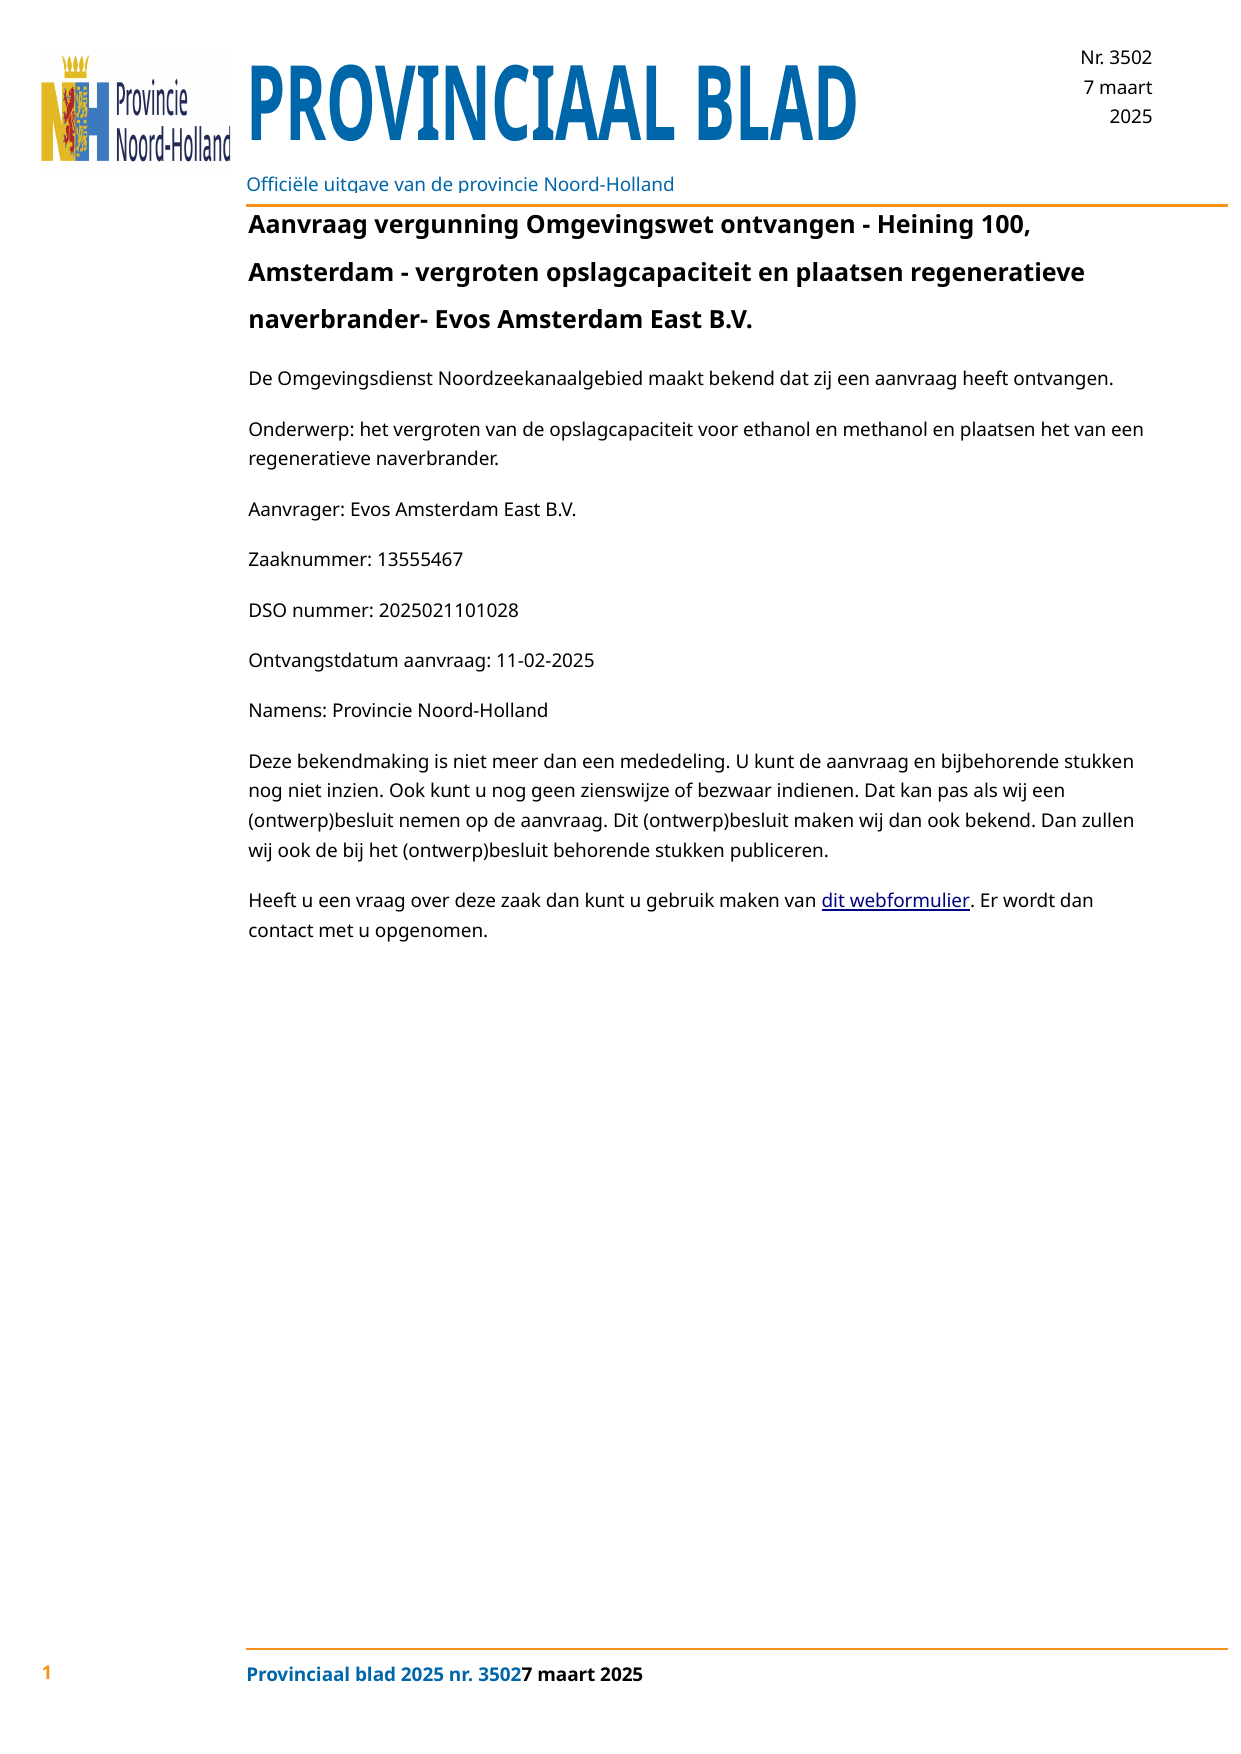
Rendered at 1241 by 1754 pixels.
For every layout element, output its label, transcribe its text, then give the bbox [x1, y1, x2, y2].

text Namens: Provincie Noord-Holland [248, 698, 1152, 723]
text Onderwerp: het vergroten van de opslagcapaciteit voor ethanol en methanol en plaatsen het van een regeneratieve naverbrander. [248, 416, 1152, 471]
text Ontvangstdatum aanvraag: 11-02-2025 [248, 647, 1152, 673]
text Heeft u een vraag over deze zaak dan kunt u gebruik maken van dit webformulier. Er wordt dan contact met u opgenomen. [248, 887, 1152, 942]
text Aanvraag vergunning Omgevingswet ontvangen - Heining 100, Amsterdam - vergroten opslagcapaciteit en plaatsen regeneratieve naverbrander- Evos Amsterdam East B.V. [248, 207, 1152, 336]
picture [41, 47, 231, 172]
text Aanvrager: Evos Amsterdam East B.V. [248, 496, 1152, 522]
text De Omgevingsdienst Noordzeekanaalgebied maakt bekend dat zij een aanvraag heeft ontvangen. [248, 366, 1152, 391]
text DSO nummer: 2025021101028 [248, 597, 1152, 622]
text Deze bekendmaking is niet meer dan een mededeling. U kunt de aanvraag en bijbehorende stukken nog niet inzien. Ook kunt u nog geen zienswijze of bezwaar indienen. Dat kan pas als wij een (ontwerp)besluit nemen op de aanvraag. Dit (ontwerp)besluit maken wij dan ook bekend. Dan zullen wij ook de bij het (ontwerp)besluit behorende stukken publiceren. [248, 748, 1152, 862]
text Zaaknummer: 13555467 [248, 546, 1152, 572]
